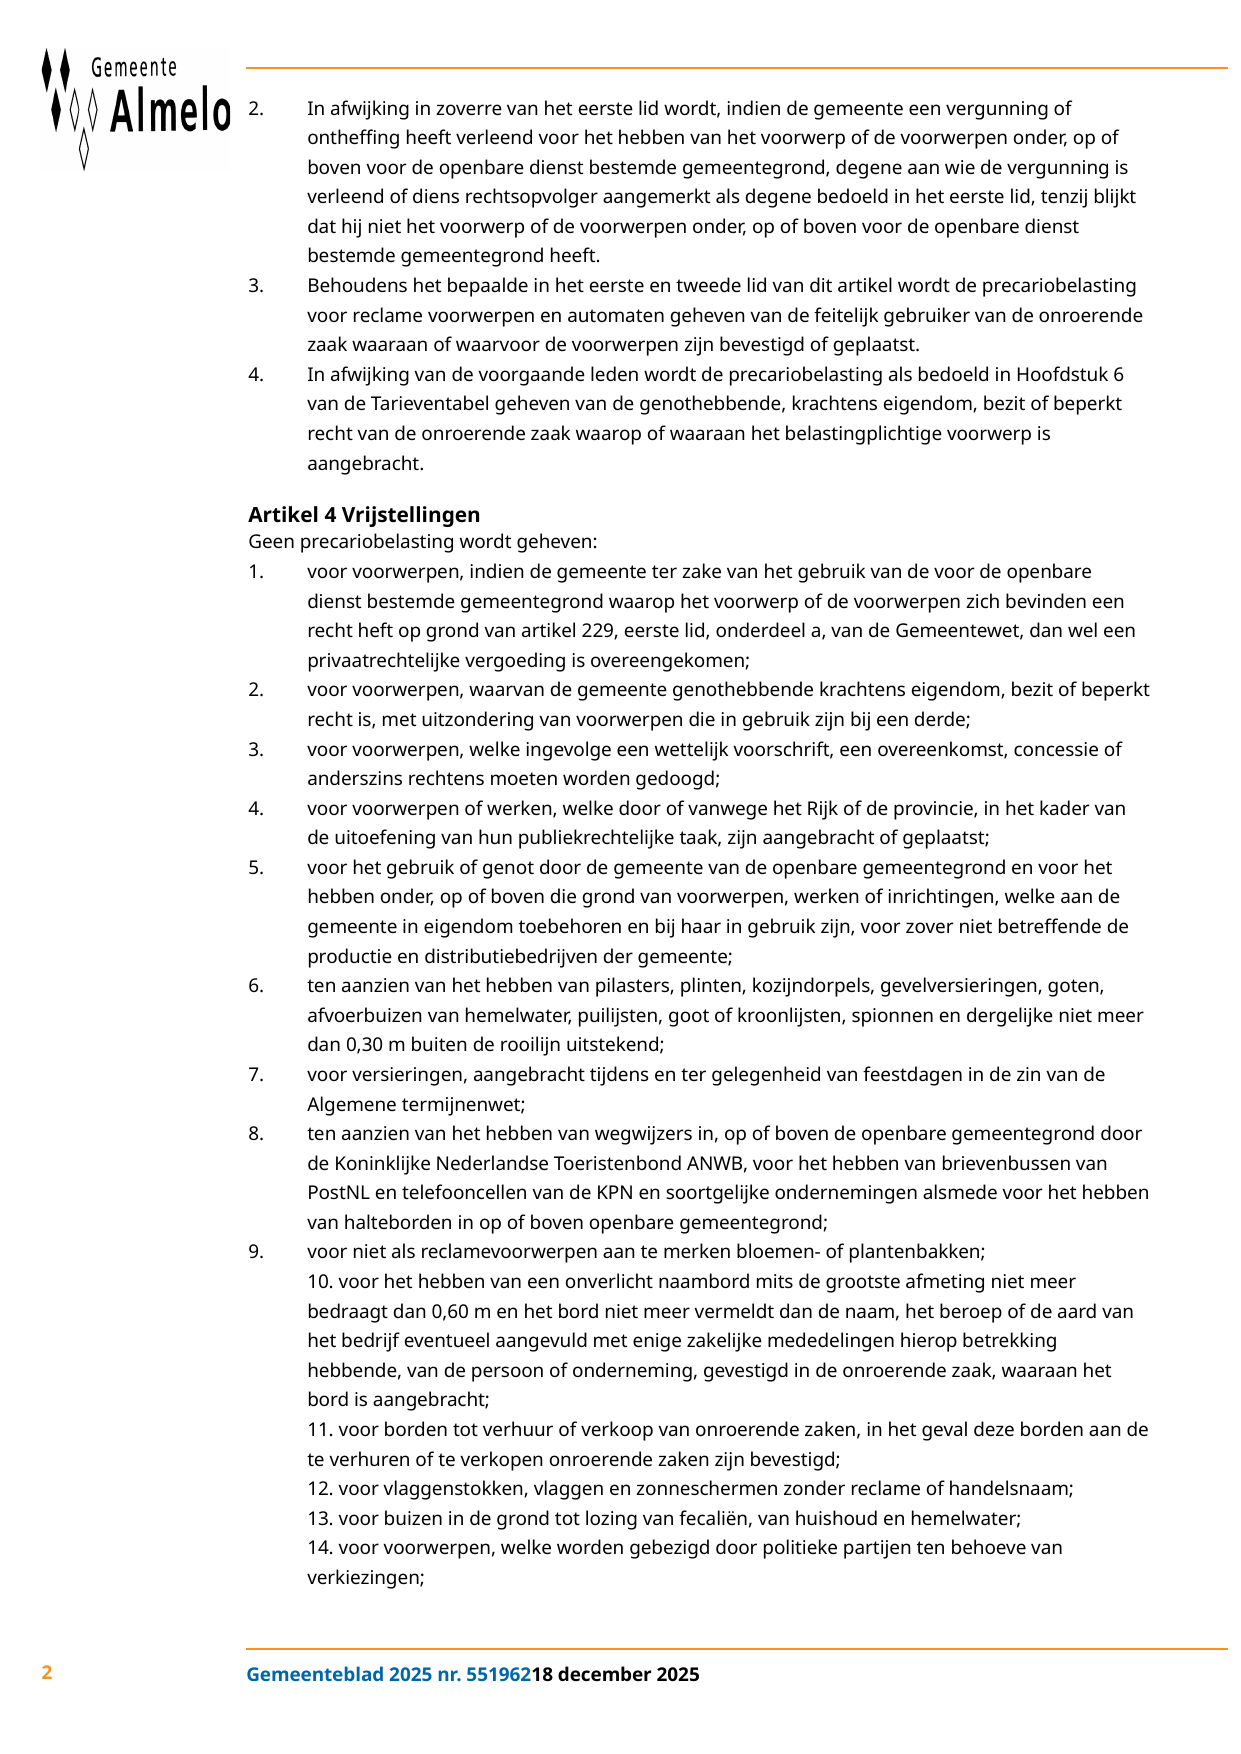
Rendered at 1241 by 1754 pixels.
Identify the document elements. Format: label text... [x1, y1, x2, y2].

list voor het gebruik of genot door de gemeente van de openbare gemeentegrond en voor het hebben onder, op of boven die grond van voorwerpen, werken of inrichtingen, welke aan de gemeente in eigendom toebehoren en bij haar in gebruik zijn, voor zover niet betreffende de productie en distributiebedrijven der gemeente; [248, 854, 1152, 968]
list 14. voor voorwerpen, welke worden gebezigd door politieke partijen ten behoeve van verkiezingen; [248, 1534, 1152, 1590]
text Geen precariobelasting wordt geheven: [248, 529, 1152, 554]
list voor voorwerpen, welke ingevolge een wettelijk voorschrift, een overeenkomst, concessie of anderszins rechtens moeten worden gedoogd; [248, 736, 1152, 791]
list ten aanzien van het hebben van wegwijzers in, op of boven de openbare gemeentegrond door de Koninklijke Nederlandse Toeristenbond ANWB, voor het hebben van brievenbussen van PostNL en telefooncellen van de KPN en soortgelijke ondernemingen alsmede voor het hebben van halteborden in op of boven openbare gemeentegrond; [248, 1120, 1152, 1235]
list voor niet als reclamevoorwerpen aan te merken bloemen- of plantenbakken; [248, 1239, 1152, 1264]
list 10. voor het hebben van een onverlicht naambord mits de grootste afmeting niet meer bedraagt dan 0,60 m en het bord niet meer vermeldt dan de naam, het beroep of de aard van het bedrijf eventueel aangevuld met enige zakelijke mededelingen hierop betrekking hebbende, van de persoon of onderneming, gevestigd in de onroerende zaak, waaraan het bord is aangebracht; [248, 1268, 1152, 1412]
list ten aanzien van het hebben van pilasters, plinten, kozijndorpels, gevelversieringen, goten, afvoerbuizen van hemelwater, puilijsten, goot of kroonlijsten, spionnen en dergelijke niet meer dan 0,30 m buiten de rooilijn uitstekend; [248, 972, 1152, 1057]
list voor voorwerpen, waarvan de gemeente genothebbende krachtens eigendom, bezit of beperkt recht is, met uitzondering van voorwerpen die in gebruik zijn bij een derde; [248, 677, 1152, 732]
list Behoudens het bepaalde in het eerste en tweede lid van dit artikel wordt de precariobelasting voor reclame voorwerpen en automaten geheven van de feitelijk gebruiker van de onroerende zaak waaraan of waarvoor de voorwerpen zijn bevestigd of geplaatst. [248, 272, 1152, 357]
picture [41, 47, 231, 172]
list In afwijking in zoverre van het eerste lid wordt, indien de gemeente een vergunning of ontheffing heeft verleend voor het hebben van het voorwerp of de voorwerpen onder, op of boven voor de openbare dienst bestemde gemeentegrond, degene aan wie de vergunning is verleend of diens rechtsopvolger aangemerkt als degene bedoeld in het eerste lid, tenzij blijkt dat hij niet het voorwerp of de voorwerpen onder, op of boven voor de openbare dienst bestemde gemeentegrond heeft. [248, 95, 1152, 268]
list 12. voor vlaggenstokken, vlaggen en zonneschermen zonder reclame of handelsnaam; [248, 1475, 1152, 1501]
text Artikel 4 Vrijstellingen [248, 500, 1152, 529]
list voor voorwerpen, indien de gemeente ter zake van het gebruik van de voor de openbare dienst bestemde gemeentegrond waarop het voorwerp of de voorwerpen zich bevinden een recht heft op grond van artikel 229, eerste lid, onderdeel a, van de Gemeentewet, dan wel een privaatrechtelijke vergoeding is overeengekomen; [248, 558, 1152, 673]
list voor voorwerpen of werken, welke door of vanwege het Rijk of de provincie, in het kader van de uitoefening van hun publiekrechtelijke taak, zijn aangebracht of geplaatst; [248, 795, 1152, 850]
list voor versieringen, aangebracht tijdens en ter gelegenheid van feestdagen in de zin van de Algemene termijnenwet; [248, 1061, 1152, 1116]
list 11. voor borden tot verhuur of verkoop van onroerende zaken, in het geval deze borden aan de te verhuren of te verkopen onroerende zaken zijn bevestigd; [248, 1416, 1152, 1471]
list 13. voor buizen in de grond tot lozing van fecaliën, van huishoud en hemelwater; [248, 1505, 1152, 1531]
list In afwijking van de voorgaande leden wordt de precariobelasting als bedoeld in Hoofdstuk 6 van de Tarieventabel geheven van de genothebbende, krachtens eigendom, bezit of beperkt recht van de onroerende zaak waarop of waaraan het belastingplichtige voorwerp is aangebracht. [248, 361, 1152, 476]
